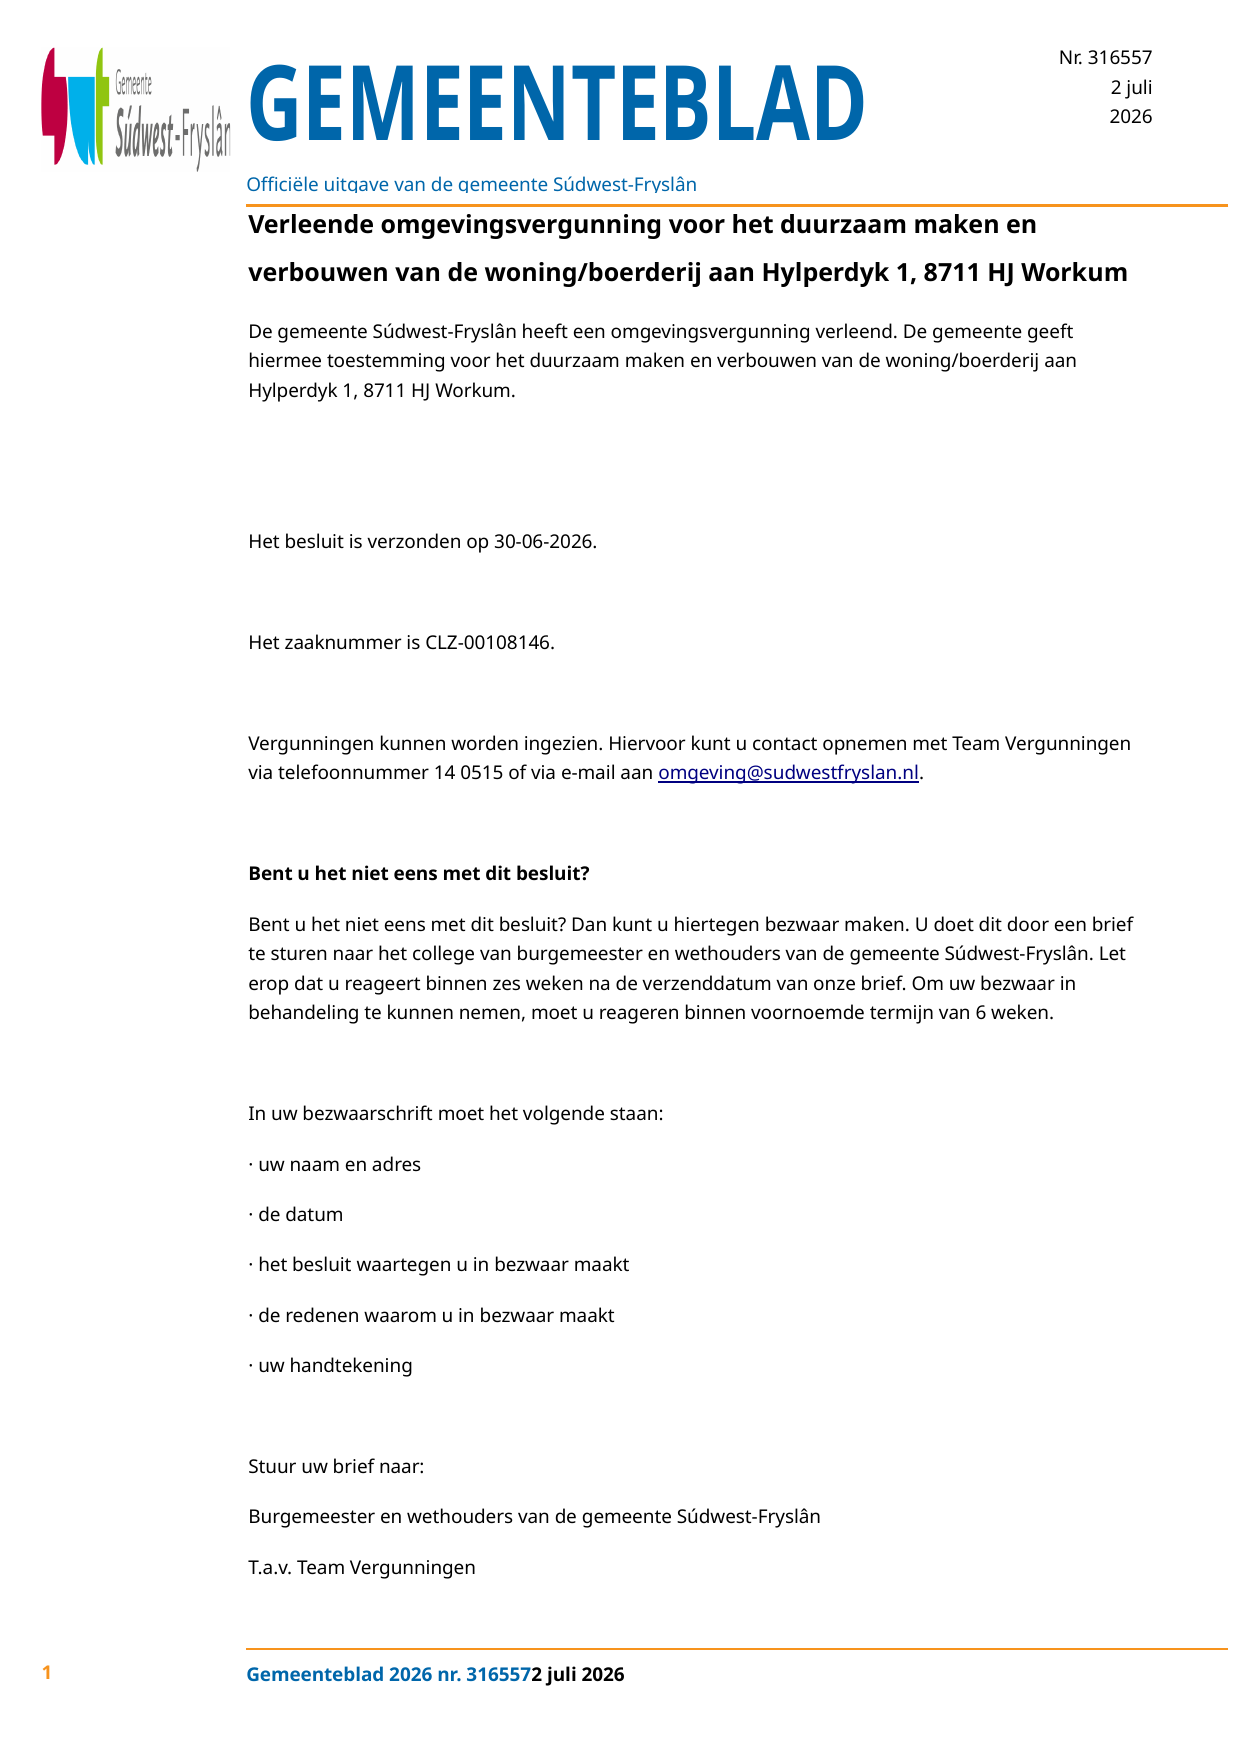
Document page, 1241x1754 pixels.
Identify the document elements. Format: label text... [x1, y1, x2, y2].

text · uw naam en adres [248, 1151, 1152, 1177]
text T.a.v. Team Vergunningen [248, 1554, 1152, 1580]
text Het zaaknummer is CLZ-00108146. [248, 629, 1152, 655]
text Burgemeester en wethouders van de gemeente Súdwest-Fryslân [248, 1504, 1152, 1529]
text Het besluit is verzonden op 30-06-2026. [248, 528, 1152, 554]
text · uw handtekening [248, 1352, 1152, 1378]
text Vergunningen kunnen worden ingezien. Hiervoor kunt u contact opnemen met Team Vergunningen via telefoonnummer 14 0515 of via e-mail aan omgeving@sudwestfryslan.nl. [248, 730, 1152, 785]
text Bent u het niet eens met dit besluit? [248, 860, 1152, 886]
text Verleende omgevingsvergunning voor het duurzaam maken en verbouwen van de woning/boerderij aan Hylperdyk 1, 8711 HJ Workum [248, 207, 1152, 288]
picture [41, 47, 231, 172]
text Bent u het niet eens met dit besluit? Dan kunt u hiertegen bezwaar maken. U doet dit door een brief te sturen naar het college van burgemeester en wethouders van de gemeente Súdwest-Fryslân. Let erop dat u reageert binnen zes weken na de verzenddatum van onze brief. Om uw bezwaar in behandeling te kunnen nemen, moet u reageren binnen voornoemde termijn van 6 weken. [248, 911, 1152, 1025]
text · de redenen waarom u in bezwaar maakt [248, 1302, 1152, 1328]
text Stuur uw brief naar: [248, 1453, 1152, 1479]
text In uw bezwaarschrift moet het volgende staan: [248, 1100, 1152, 1126]
text De gemeente Súdwest-Fryslân heeft een omgevingsvergunning verleend. De gemeente geeft hiermee toestemming voor het duurzaam maken en verbouwen van de woning/boerderij aan Hylperdyk 1, 8711 HJ Workum. [248, 318, 1152, 403]
text · de datum [248, 1201, 1152, 1227]
text · het besluit waartegen u in bezwaar maakt [248, 1252, 1152, 1277]
